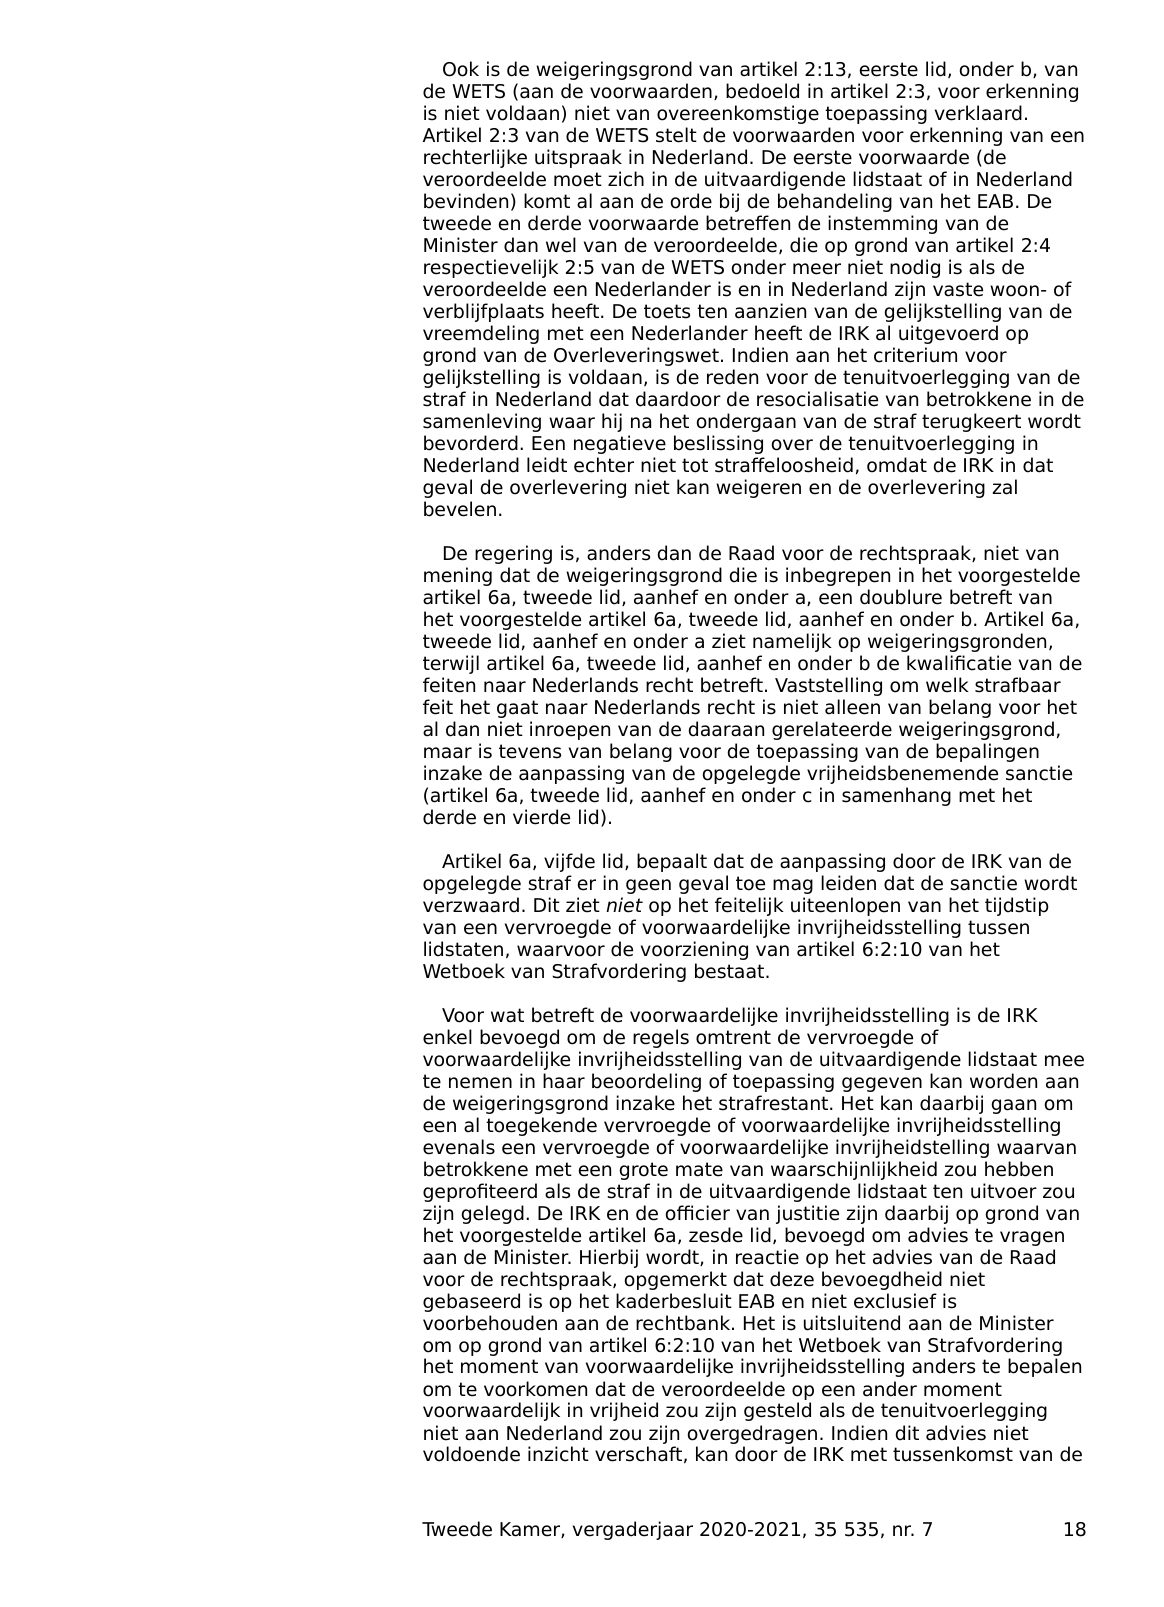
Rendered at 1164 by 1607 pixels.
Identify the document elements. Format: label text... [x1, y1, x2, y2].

text Ook is de weigeringsgrond van artikel 2:13, eerste lid, onder b, van de WETS (aan de voorwaarden, bedoeld in artikel 2:3, voor erkenning is niet voldaan) niet van overeenkomstige toepassing verklaard. Artikel 2:3 van de WETS stelt de voorwaarden voor erkenning van een rechterlijke uitspraak in Nederland. De eerste voorwaarde (de veroordeelde moet zich in de uitvaardigende lidstaat of in Nederland bevinden) komt al aan de orde bij de behandeling van het EAB. De tweede en derde voorwaarde betreffen de instemming van de Minister dan wel van de veroordeelde, die op grond van artikel 2:4 respectievelijk 2:5 van de WETS onder meer niet nodig is als de veroordeelde een Nederlander is en in Nederland zijn vaste woon- of verblijfplaats heeft. De toets ten aanzien van de gelijkstelling van de vreemdeling met een Nederlander heeft de IRK al uitgevoerd op grond van de Overleveringswet. Indien aan het criterium voor gelijkstelling is voldaan, is de reden voor de tenuitvoerlegging van de straf in Nederland dat daardoor de resocialisatie van betrokkene in de samenleving waar hij na het ondergaan van de straf terugkeert wordt bevorderd. Een negatieve beslissing over de tenuitvoerlegging in Nederland leidt echter niet tot straffeloosheid, omdat de IRK in dat geval de overlevering niet kan weigeren en de overlevering zal bevelen. [422, 59, 1087, 521]
text Voor wat betreft de voorwaardelijke invrijheidsstelling is de IRK enkel bevoegd om de regels omtrent de vervroegde of voorwaardelijke invrijheidsstelling van de uitvaardigende lidstaat mee te nemen in haar beoordeling of toepassing gegeven kan worden aan de weigeringsgrond inzake het strafrestant. Het kan daarbij gaan om een al toegekende vervroegde of voorwaardelijke invrijheidsstelling evenals een vervroegde of voorwaardelijke invrijheidstelling waarvan betrokkene met een grote mate van waarschijnlijkheid zou hebben geprofiteerd als de straf in de uitvaardigende lidstaat ten uitvoer zou zijn gelegd. De IRK en de officier van justitie zijn daarbij op grond van het voorgestelde artikel 6a, zesde lid, bevoegd om advies te vragen aan de Minister. Hierbij wordt, in reactie op het advies van de Raad voor de rechtspraak, opgemerkt dat deze bevoegdheid niet gebaseerd is op het kaderbesluit EAB en niet exclusief is voorbehouden aan de rechtbank. Het is uitsluitend aan de Minister om op grond van artikel 6:2:10 van het Wetboek van Strafvordering het moment van voorwaardelijke invrijheidsstelling anders te bepalen om te voorkomen dat de veroordeelde op een ander moment voorwaardelijk in vrijheid zou zijn gesteld als de tenuitvoerlegging niet aan Nederland zou zijn overgedragen. Indien dit advies niet voldoende inzicht verschaft, kan door de IRK met tussenkomst van de [422, 1005, 1087, 1466]
text De regering is, anders dan de Raad voor de rechtspraak, niet van mening dat de weigeringsgrond die is inbegrepen in het voorgestelde artikel 6a, tweede lid, aanhef en onder a, een doublure betreft van het voorgestelde artikel 6a, tweede lid, aanhef en onder b. Artikel 6a, tweede lid, aanhef en onder a ziet namelijk op weigeringsgronden, terwijl artikel 6a, tweede lid, aanhef en onder b de kwalificatie van de feiten naar Nederlands recht betreft. Vaststelling om welk strafbaar feit het gaat naar Nederlands recht is niet alleen van belang voor het al dan niet inroepen van de daaraan gerelateerde weigeringsgrond, maar is tevens van belang voor de toepassing van de bepalingen inzake de aanpassing van de opgelegde vrijheidsbenemende sanctie (artikel 6a, tweede lid, aanhef en onder c in samenhang met het derde en vierde lid). [422, 543, 1087, 828]
text Artikel 6a, vijfde lid, bepaalt dat de aanpassing door de IRK van de opgelegde straf er in geen geval toe mag leiden dat de sanctie wordt verzwaard. Dit ziet niet op het feitelijk uiteenlopen van het tijdstip van een vervroegde of voorwaardelijke invrijheidsstelling tussen lidstaten, waarvoor de voorziening van artikel 6:2:10 van het Wetboek van Strafvordering bestaat. [422, 851, 1087, 983]
